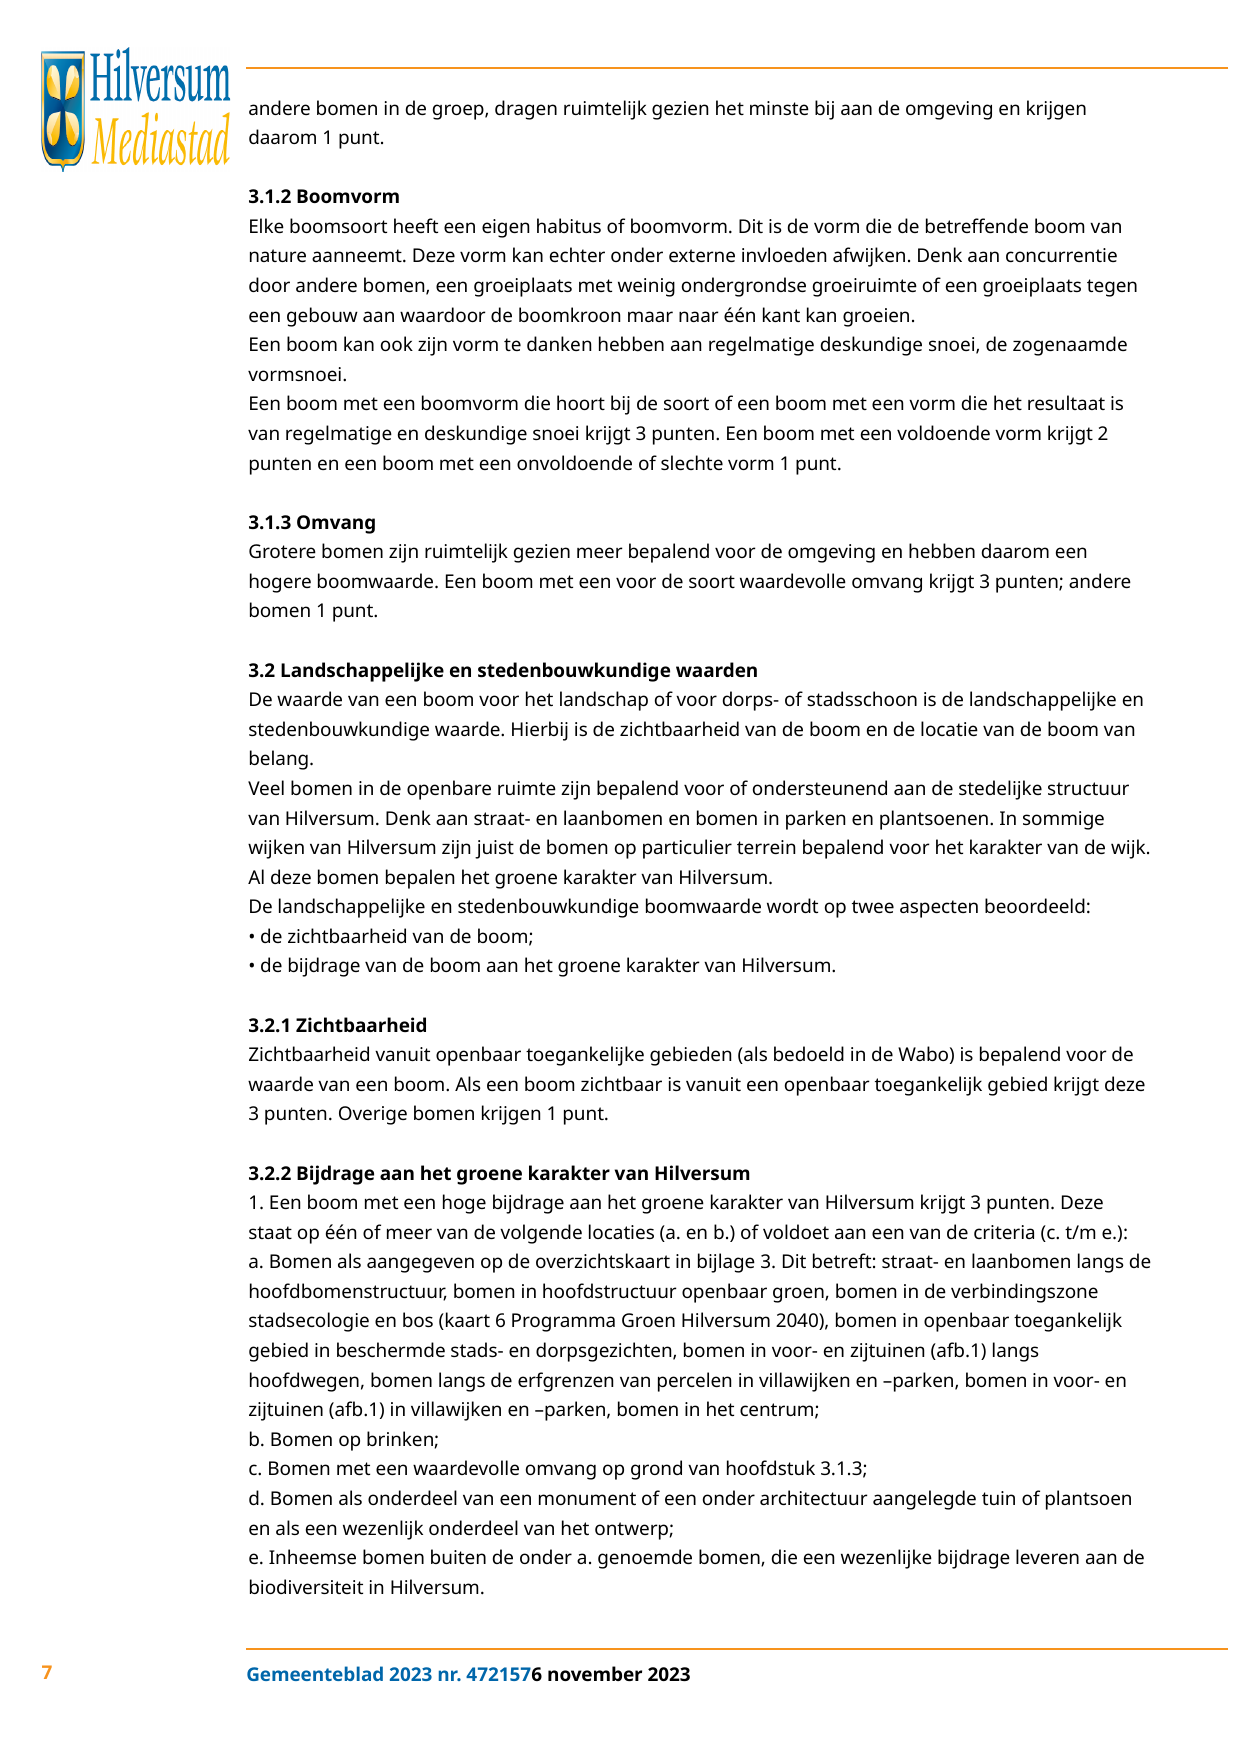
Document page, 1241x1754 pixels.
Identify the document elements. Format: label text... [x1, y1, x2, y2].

text 3.2 Landschappelijke en stedenbouwkundige waarden [248, 657, 1152, 683]
text andere bomen in de groep, dragen ruimtelijk gezien het minste bij aan de omgeving en krijgen daarom 1 punt. [248, 95, 1152, 150]
text e. Inheemse bomen buiten de onder a. genoemde bomen, die een wezenlijke bijdrage leveren aan de biodiversiteit in Hilversum. [248, 1544, 1152, 1600]
text c. Bomen met een waardevolle omvang op grond van hoofdstuk 3.1.3; [248, 1456, 1152, 1481]
text • de zichtbaarheid van de boom; [248, 923, 1152, 949]
text Grotere bomen zijn ruimtelijk gezien meer bepalend voor de omgeving en hebben daarom een hogere boomwaarde. Een boom met een voor de soort waardevolle omvang krijgt 3 punten; andere bomen 1 punt. [248, 538, 1152, 623]
text Al deze bomen bepalen het groene karakter van Hilversum. [248, 864, 1152, 890]
text Elke boomsoort heeft een eigen habitus of boomvorm. Dit is de vorm die de betreffende boom van nature aanneemt. Deze vorm kan echter onder externe invloeden afwijken. Denk aan concurrentie door andere bomen, een groeiplaats met weinig ondergrondse groeiruimte of een groeiplaats tegen een gebouw aan waardoor de boomkroon maar naar één kant kan groeien. [248, 213, 1152, 328]
picture [41, 47, 231, 172]
text 1. Een boom met een hoge bijdrage aan het groene karakter van Hilversum krijgt 3 punten. Deze staat op één of meer van de volgende locaties (a. en b.) of voldoet aan een van de criteria (c. t/m e.): [248, 1189, 1152, 1245]
text 3.1.2 Boomvorm [248, 183, 1152, 209]
text • de bijdrage van de boom aan het groene karakter van Hilversum. [248, 953, 1152, 978]
text De landschappelijke en stedenbouwkundige boomwaarde wordt op twee aspecten beoordeeld: [248, 893, 1152, 919]
text Een boom met een boomvorm die hoort bij de soort of een boom met een vorm die het resultaat is van regelmatige en deskundige snoei krijgt 3 punten. Een boom met een voldoende vorm krijgt 2 punten en een boom met een onvoldoende of slechte vorm 1 punt. [248, 391, 1152, 476]
text b. Bomen op brinken; [248, 1426, 1152, 1452]
text Een boom kan ook zijn vorm te danken hebben aan regelmatige deskundige snoei, de zogenaamde vormsnoei. [248, 331, 1152, 387]
text 3.2.1 Zichtbaarheid [248, 1012, 1152, 1038]
text 3.1.3 Omvang [248, 509, 1152, 535]
text a. Bomen als aangegeven op de overzichtskaart in bijlage 3. Dit betreft: straat- en laanbomen langs de hoofdbomenstructuur, bomen in hoofdstructuur openbaar groen, bomen in de verbindingszone stadsecologie en bos (kaart 6 Programma Groen Hilversum 2040), bomen in openbaar toegankelijk gebied in beschermde stads- en dorpsgezichten, bomen in voor- en zijtuinen (afb.1) langs hoofdwegen, bomen langs de erfgrenzen van percelen in villawijken en –parken, bomen in voor- en zijtuinen (afb.1) in villawijken en –parken, bomen in het centrum; [248, 1248, 1152, 1422]
text Veel bomen in de openbare ruimte zijn bepalend voor of ondersteunend aan de stedelijke structuur van Hilversum. Denk aan straat- en laanbomen en bomen in parken en plantsoenen. In sommige wijken van Hilversum zijn juist de bomen op particulier terrein bepalend voor het karakter van de wijk. [248, 775, 1152, 860]
text 3.2.2 Bijdrage aan het groene karakter van Hilversum [248, 1160, 1152, 1186]
text d. Bomen als onderdeel van een monument of een onder architectuur aangelegde tuin of plantsoen en als een wezenlijk onderdeel van het ontwerp; [248, 1485, 1152, 1541]
text De waarde van een boom voor het landschap of voor dorps- of stadsschoon is de landschappelijke en stedenbouwkundige waarde. Hierbij is de zichtbaarheid van de boom en de locatie van de boom van belang. [248, 686, 1152, 771]
text Zichtbaarheid vanuit openbaar toegankelijke gebieden (als bedoeld in de Wabo) is bepalend voor de waarde van een boom. Als een boom zichtbaar is vanuit een openbaar toegankelijk gebied krijgt deze 3 punten. Overige bomen krijgen 1 punt. [248, 1041, 1152, 1126]
